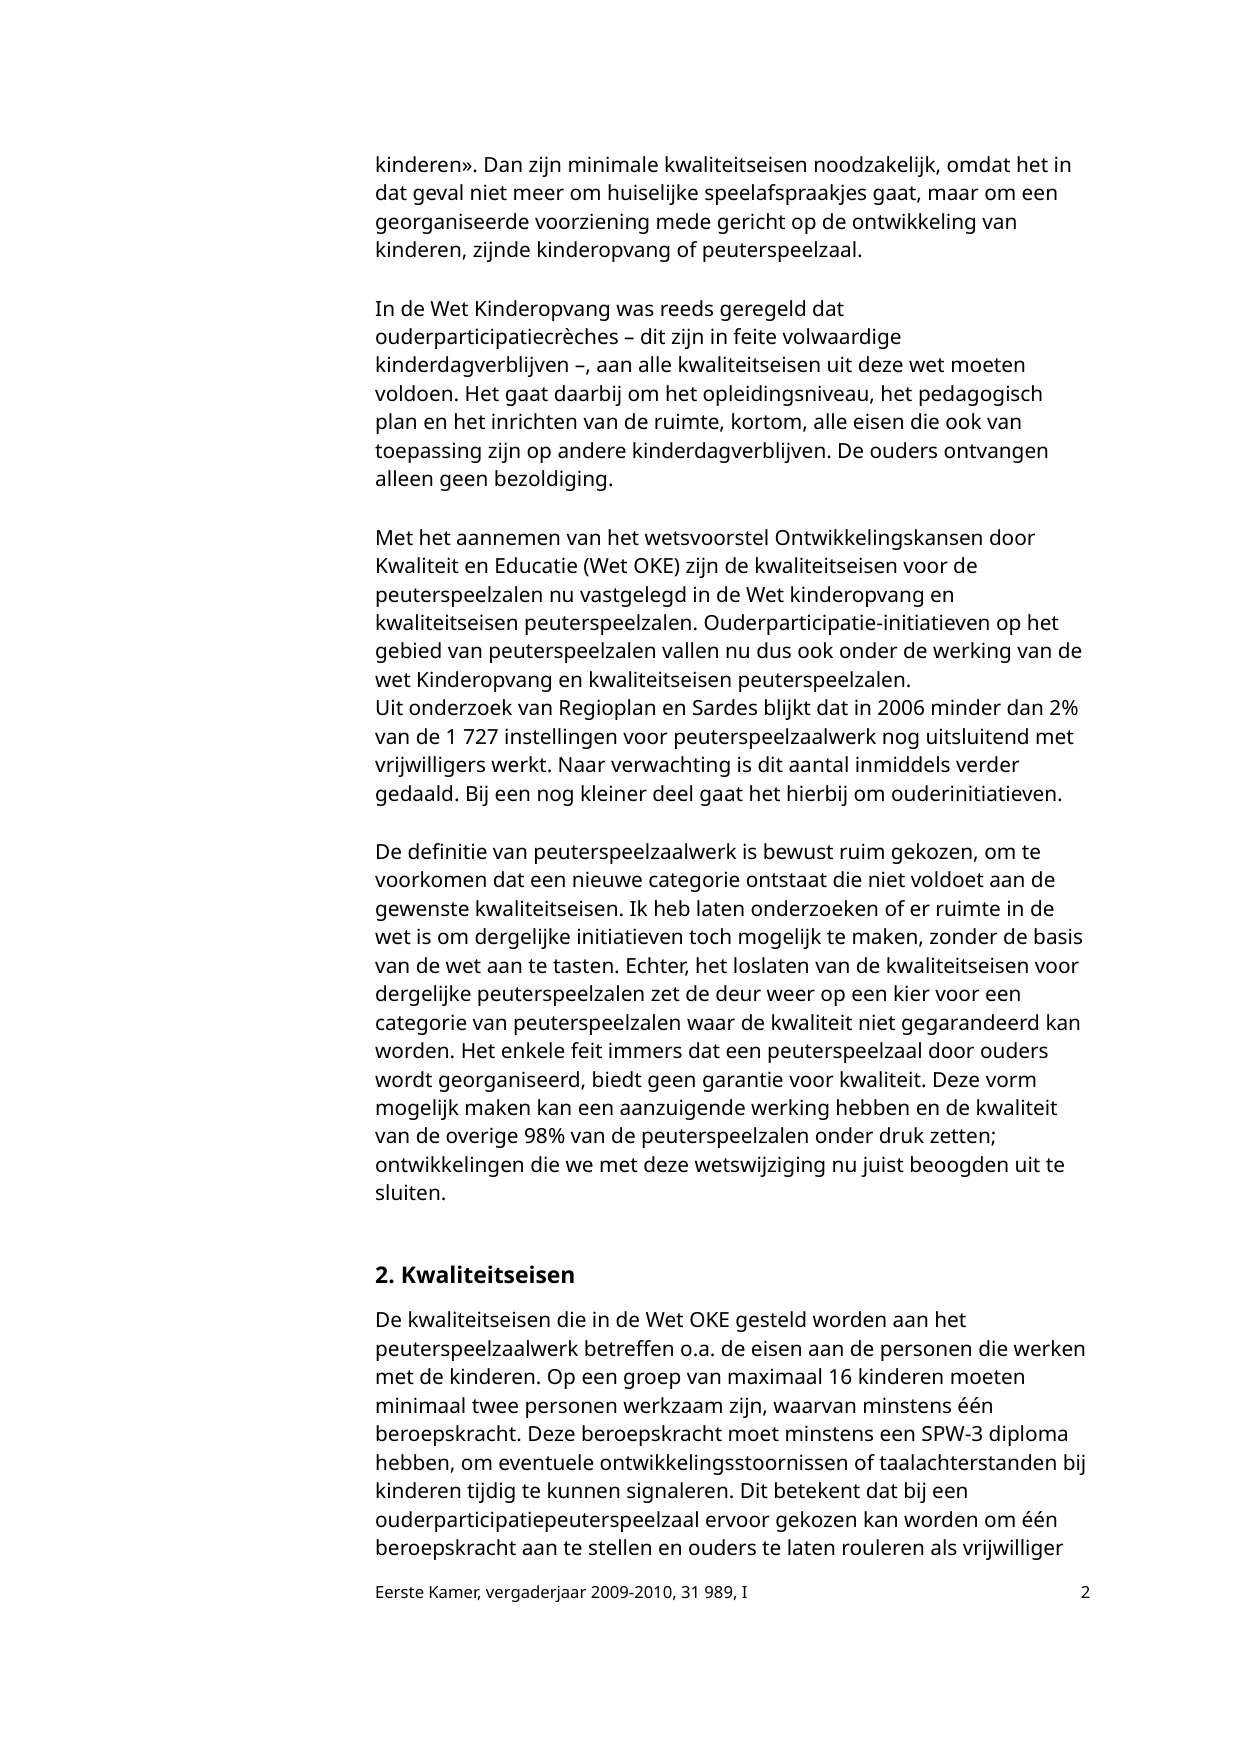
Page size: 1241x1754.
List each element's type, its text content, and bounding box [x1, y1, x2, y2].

text In de Wet Kinderopvang was reeds geregeld dat ouderparticipatiecrèches – dit zijn in feite volwaardige kinderdagverblijven –, aan alle kwaliteitseisen uit deze wet moeten voldoen. Het gaat daarbij om het opleidingsniveau, het pedagogisch plan en het inrichten van de ruimte, kortom, alle eisen die ook van toepassing zijn op andere kinderdagverblijven. De ouders ontvangen alleen geen bezoldiging. [375, 294, 1090, 493]
text De kwaliteitseisen die in de Wet OKE gesteld worden aan het peuterspeelzaalwerk betreffen o.a. de eisen aan de personen die werken met de kinderen. Op een groep van maximaal 16 kinderen moeten minimaal twee personen werkzaam zijn, waarvan minstens één beroepskracht. Deze beroepskracht moet minstens een SPW-3 diploma hebben, om eventuele ontwikkelingsstoornissen of taalachterstanden bij kinderen tijdig te kunnen signaleren. Dit betekent dat bij een ouderparticipatiepeuterspeelzaal ervoor gekozen kan worden om één beroepskracht aan te stellen en ouders te laten rouleren als vrijwilliger [375, 1306, 1090, 1562]
subtitle 2. Kwaliteitseisen [375, 1259, 1090, 1291]
text De definitie van peuterspeelzaalwerk is bewust ruim gekozen, om te voorkomen dat een nieuwe categorie ontstaat die niet voldoet aan de gewenste kwaliteitseisen. Ik heb laten onderzoeken of er ruimte in de wet is om dergelijke initiatieven toch mogelijk te maken, zonder de basis van de wet aan te tasten. Echter, het loslaten van de kwaliteitseisen voor dergelijke peuterspeelzalen zet de deur weer op een kier voor een categorie van peuterspeelzalen waar de kwaliteit niet gegarandeerd kan worden. Het enkele feit immers dat een peuterspeelzaal door ouders wordt georganiseerd, biedt geen garantie voor kwaliteit. Deze vorm mogelijk maken kan een aanzuigende werking hebben en de kwaliteit van de overige 98% van de peuterspeelzalen onder druk zetten; ontwikkelingen die we met deze wetswijziging nu juist beoogden uit te sluiten. [375, 837, 1090, 1207]
text Uit onderzoek van Regioplan en Sardes blijkt dat in 2006 minder dan 2% van de 1 727 instellingen voor peuterspeelzaalwerk nog uitsluitend met vrijwilligers werkt. Naar verwachting is dit aantal inmiddels verder gedaald. Bij een nog kleiner deel gaat het hierbij om ouderinitiatieven. [375, 693, 1090, 807]
text Met het aannemen van het wetsvoorstel Ontwikkelingskansen door Kwaliteit en Educatie (Wet OKE) zijn de kwaliteitseisen voor de peuterspeelzalen nu vastgelegd in de Wet kinderopvang en kwaliteitseisen peuterspeelzalen. Ouderparticipatie-initiatieven op het gebied van peuterspeelzalen vallen nu dus ook onder de werking van de wet Kinderopvang en kwaliteitseisen peuterspeelzalen. [375, 523, 1090, 693]
text kinderen». Dan zijn minimale kwaliteitseisen noodzakelijk, omdat het in dat geval niet meer om huiselijke speelafspraakjes gaat, maar om een georganiseerde voorziening mede gericht op de ontwikkeling van kinderen, zijnde kinderopvang of peuterspeelzaal. [375, 150, 1090, 264]
